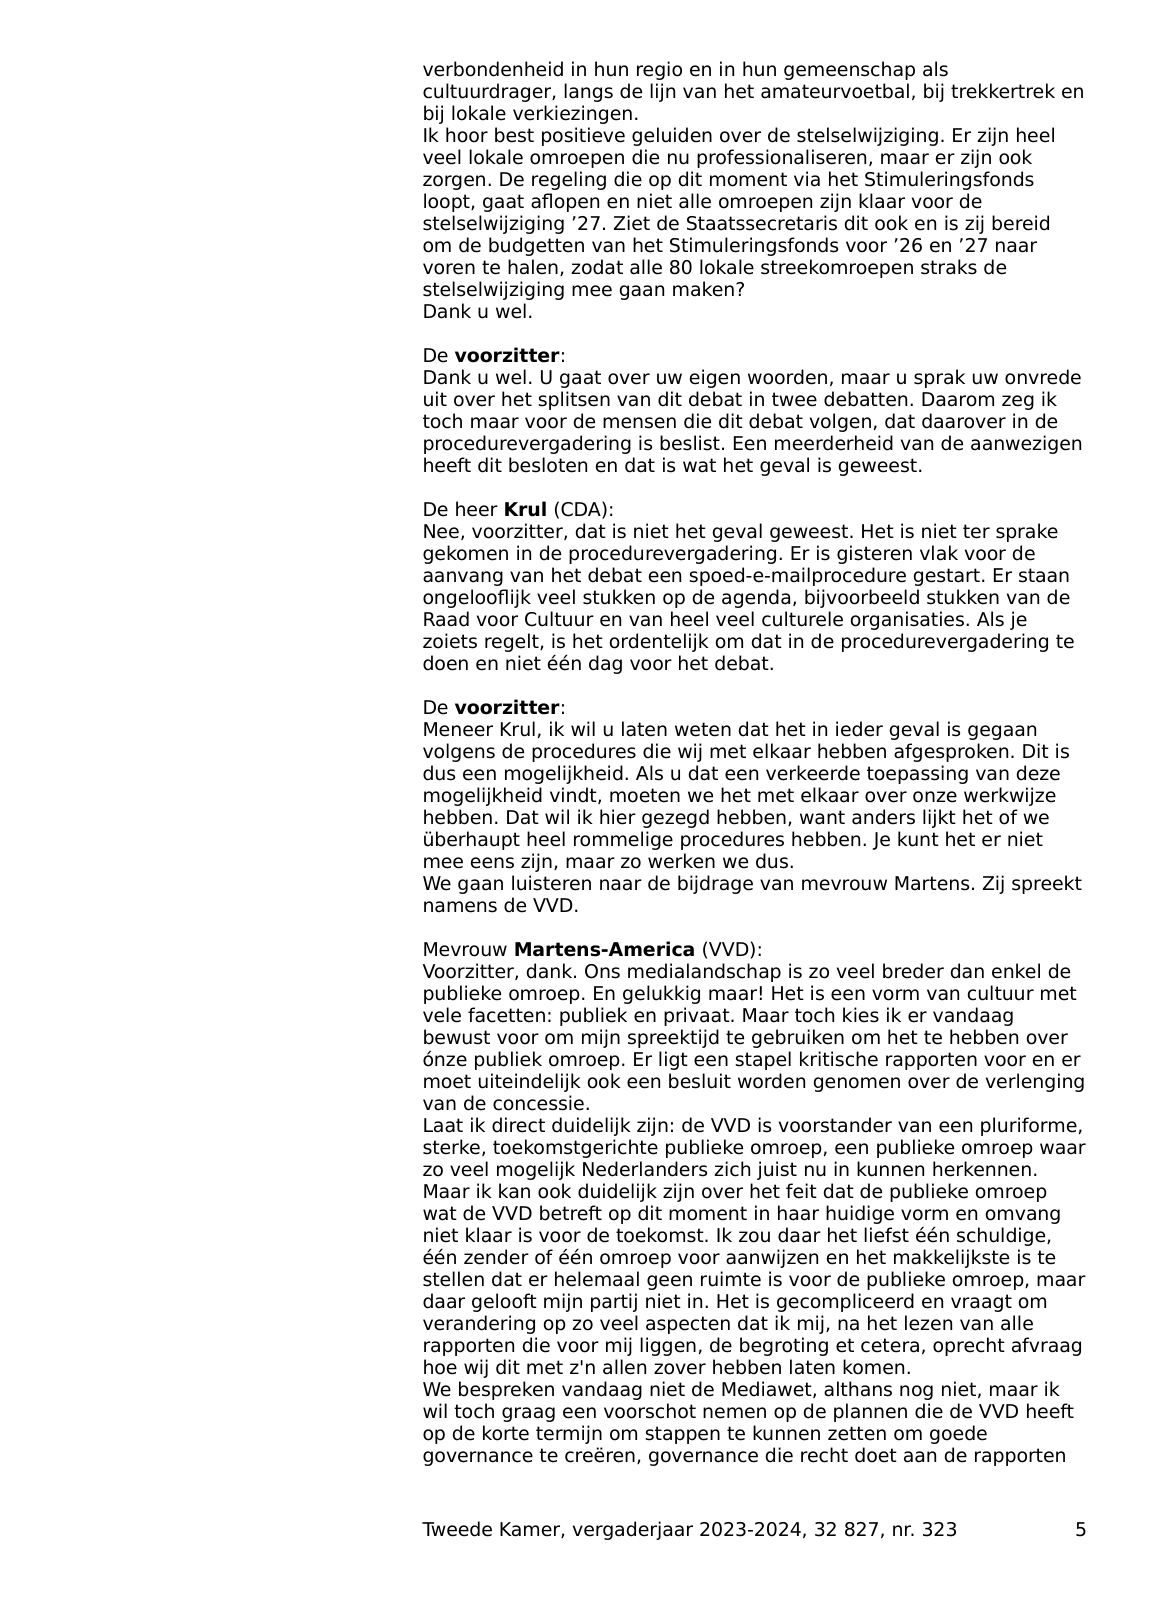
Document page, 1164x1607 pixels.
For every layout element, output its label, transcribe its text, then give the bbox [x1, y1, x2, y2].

text Ik hoor best positieve geluiden over de stelselwijziging. Er zijn heel veel lokale omroepen die nu professionaliseren, maar er zijn ook zorgen. De regeling die op dit moment via het Stimuleringsfonds loopt, gaat aflopen en niet alle omroepen zijn klaar voor de stelselwijziging ’27. Ziet de Staatssecretaris dit ook en is zij bereid om de budgetten van het Stimuleringsfonds voor ’26 en ’27 naar voren te halen, zodat alle 80 lokale streekomroepen straks de stelselwijziging mee gaan maken? [422, 125, 1087, 301]
text Mevrouw Martens-America (VVD): [422, 939, 1087, 961]
text We gaan luisteren naar de bijdrage van mevrouw Martens. Zij spreekt namens de VVD. [422, 873, 1087, 917]
text verbondenheid in hun regio en in hun gemeenschap als cultuurdrager, langs de lijn van het amateurvoetbal, bij trekkertrek en bij lokale verkiezingen. [422, 59, 1087, 125]
text Laat ik direct duidelijk zijn: de VVD is voorstander van een pluriforme, sterke, toekomstgerichte publieke omroep, een publieke omroep waar zo veel mogelijk Nederlanders zich juist nu in kunnen herkennen. Maar ik kan ook duidelijk zijn over het feit dat de publieke omroep wat de VVD betreft op dit moment in haar huidige vorm en omvang niet klaar is voor de toekomst. Ik zou daar het liefst één schuldige, één zender of één omroep voor aanwijzen en het makkelijkste is te stellen dat er helemaal geen ruimte is voor de publieke omroep, maar daar gelooft mijn partij niet in. Het is gecompliceerd en vraagt om verandering op zo veel aspecten dat ik mij, na het lezen van alle rapporten die voor mij liggen, de begroting et cetera, oprecht afvraag hoe wij dit met z'n allen zover hebben laten komen. [422, 1115, 1087, 1379]
text Meneer Krul, ik wil u laten weten dat het in ieder geval is gegaan volgens de procedures die wij met elkaar hebben afgesproken. Dit is dus een mogelijkheid. Als u dat een verkeerde toepassing van deze mogelijkheid vindt, moeten we het met elkaar over onze werkwijze hebben. Dat wil ik hier gezegd hebben, want anders lijkt het of we überhaupt heel rommelige procedures hebben. Je kunt het er niet mee eens zijn, maar zo werken we dus. [422, 719, 1087, 873]
text De heer Krul (CDA): [422, 499, 1087, 521]
text Dank u wel. [422, 301, 1087, 323]
text De voorzitter: [422, 697, 1087, 719]
text Voorzitter, dank. Ons medialandschap is zo veel breder dan enkel de publieke omroep. En gelukkig maar! Het is een vorm van cultuur met vele facetten: publiek en privaat. Maar toch kies ik er vandaag bewust voor om mijn spreektijd te gebruiken om het te hebben over ónze publiek omroep. Er ligt een stapel kritische rapporten voor en er moet uiteindelijk ook een besluit worden genomen over de verlenging van de concessie. [422, 961, 1087, 1115]
text Nee, voorzitter, dat is niet het geval geweest. Het is niet ter sprake gekomen in de procedurevergadering. Er is gisteren vlak voor de aanvang van het debat een spoed-e-mailprocedure gestart. Er staan ongelooflijk veel stukken op de agenda, bijvoorbeeld stukken van de Raad voor Cultuur en van heel veel culturele organisaties. Als je zoiets regelt, is het ordentelijk om dat in de procedurevergadering te doen en niet één dag voor het debat. [422, 521, 1087, 675]
text We bespreken vandaag niet de Mediawet, althans nog niet, maar ik wil toch graag een voorschot nemen op de plannen die de VVD heeft op de korte termijn om stappen te kunnen zetten om goede governance te creëren, governance die recht doet aan de rapporten [422, 1379, 1087, 1467]
text De voorzitter: [422, 345, 1087, 367]
text Dank u wel. U gaat over uw eigen woorden, maar u sprak uw onvrede uit over het splitsen van dit debat in twee debatten. Daarom zeg ik toch maar voor de mensen die dit debat volgen, dat daarover in de procedurevergadering is beslist. Een meerderheid van de aanwezigen heeft dit besloten en dat is wat het geval is geweest. [422, 367, 1087, 477]
